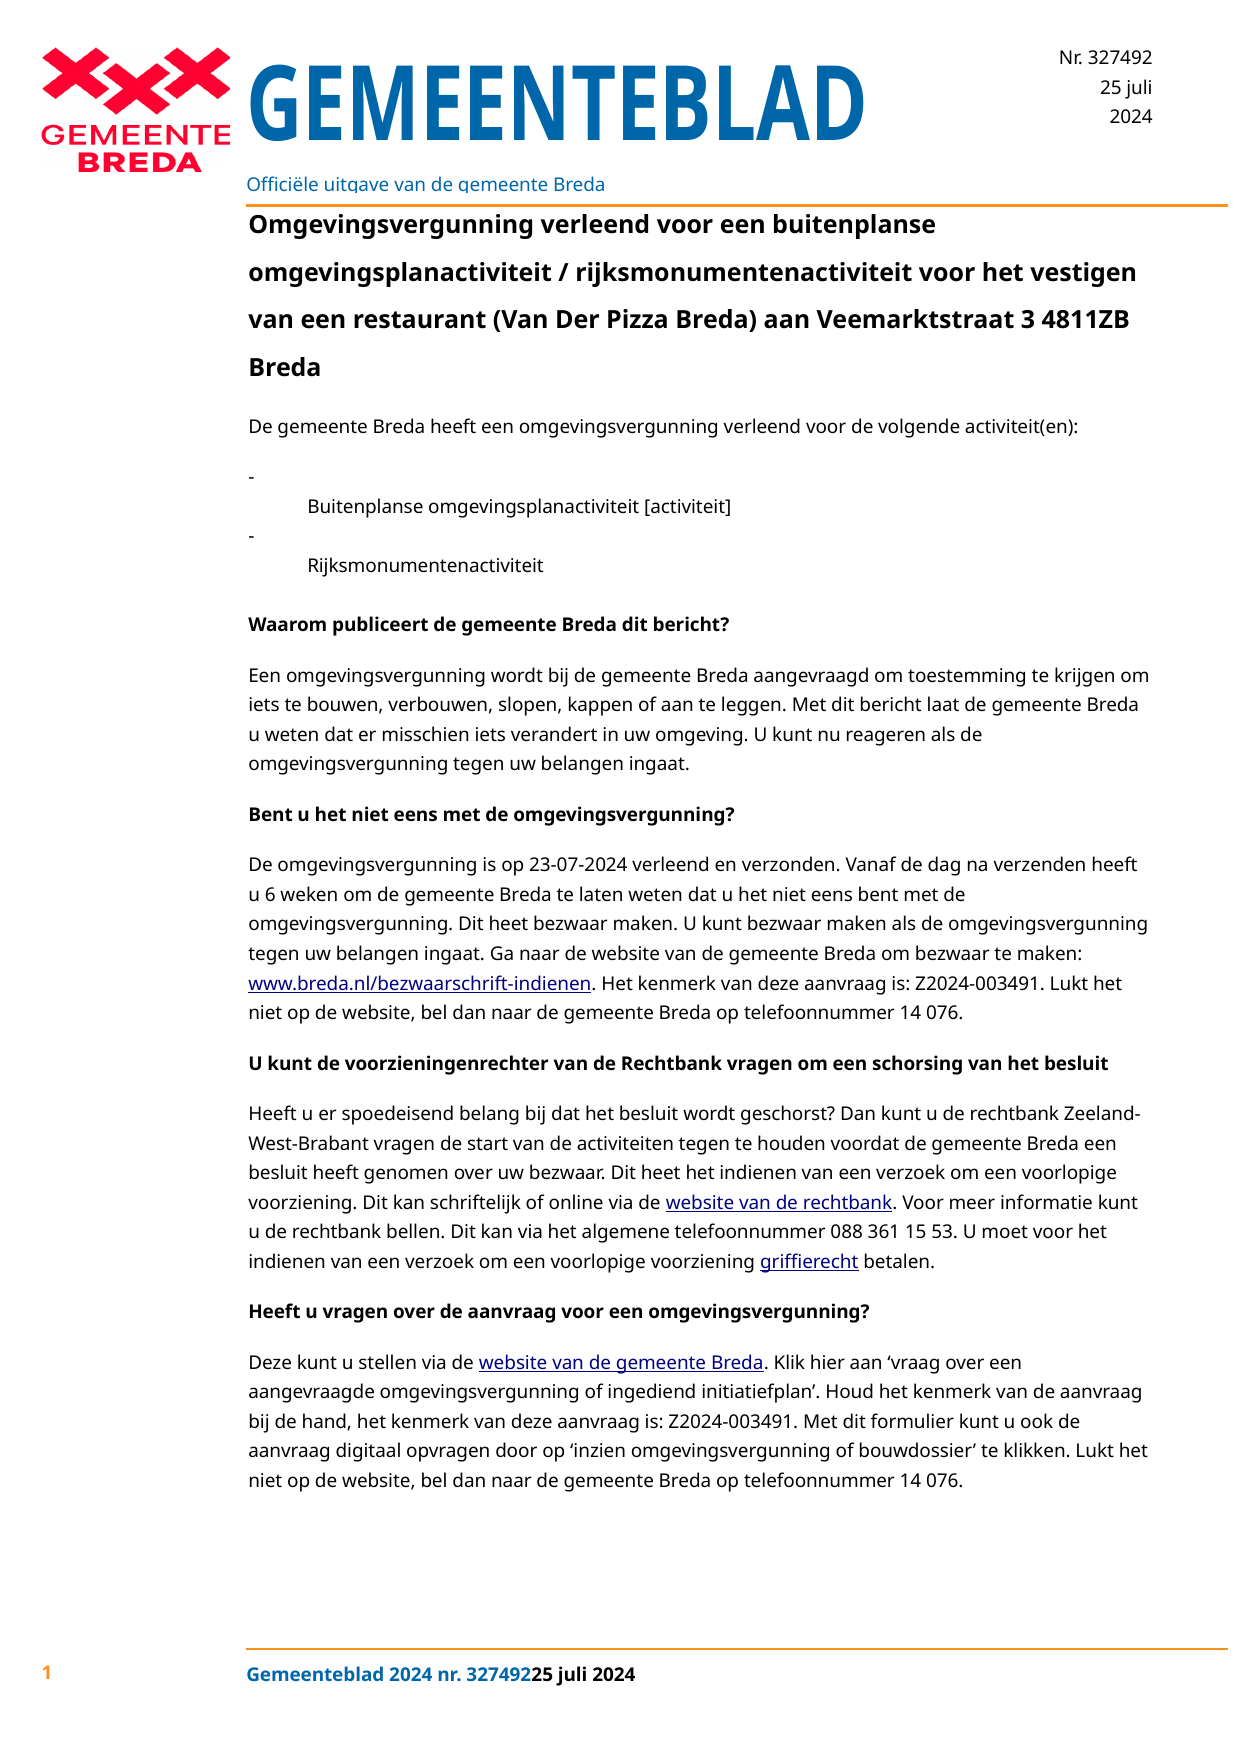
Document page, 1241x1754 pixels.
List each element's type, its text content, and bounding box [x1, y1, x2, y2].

text Bent u het niet eens met de omgevingsvergunning? [248, 801, 1152, 827]
text Een omgevingsvergunning wordt bij de gemeente Breda aangevraagd om toestemming te krijgen om iets te bouwen, verbouwen, slopen, kappen of aan te leggen. Met dit bericht laat de gemeente Breda u weten dat er misschien iets verandert in uw omgeving. U kunt nu reageren als de omgevingsvergunning tegen uw belangen ingaat. [248, 662, 1152, 776]
text De omgevingsvergunning is op 23-07-2024 verleend en verzonden. Vanaf de dag na verzenden heeft u 6 weken om de gemeente Breda te laten weten dat u het niet eens bent met de omgevingsvergunning. Dit heet bezwaar maken. U kunt bezwaar maken als de omgevingsvergunning tegen uw belangen ingaat. Ga naar de website van de gemeente Breda om bezwaar te maken: www.breda.nl/bezwaarschrift-indienen. Het kenmerk van deze aanvraag is: Z2024-003491. Lukt het niet op de website, bel dan naar de gemeente Breda op telefoonnummer 14 076. [248, 851, 1152, 1025]
list Rijksmonumentenactiviteit [248, 552, 1152, 578]
text U kunt de voorzieningenrechter van de Rechtbank vragen om een schorsing van het besluit [248, 1050, 1152, 1076]
text Heeft u vragen over de aanvraag voor een omgevingsvergunning? [248, 1298, 1152, 1324]
text Omgevingsvergunning verleend voor een buitenplanse omgevingsplanactiviteit / rijksmonumentenactiviteit voor het vestigen van een restaurant (Van Der Pizza Breda) aan Veemarktstraat 3 4811ZB Breda [248, 207, 1152, 384]
text Waarom publiceert de gemeente Breda dit bericht? [248, 611, 1152, 637]
text De gemeente Breda heeft een omgevingsvergunning verleend voor de volgende activiteit(en): [248, 413, 1152, 439]
text Deze kunt u stellen via de website van de gemeente Breda. Klik hier aan ‘vraag over een aangevraagde omgevingsvergunning of ingediend initiatiefplan’. Houd het kenmerk van de aanvraag bij de hand, het kenmerk van deze aanvraag is: Z2024-003491. Met dit formulier kunt u ook de aanvraag digitaal opvragen door op ‘inzien omgevingsvergunning of bouwdossier’ te klikken. Lukt het niet op de website, bel dan naar de gemeente Breda op telefoonnummer 14 076. [248, 1349, 1152, 1493]
picture [41, 47, 231, 172]
list Buitenplanse omgevingsplanactiviteit [activiteit] [248, 493, 1152, 519]
text Heeft u er spoedeisend belang bij dat het besluit wordt geschorst? Dan kunt u de rechtbank Zeeland-West-Brabant vragen de start van de activiteiten tegen te houden voordat de gemeente Breda een besluit heeft genomen over uw bezwaar. Dit heet het indienen van een verzoek om een voorlopige voorziening. Dit kan schriftelijk of online via de website van de rechtbank. Voor meer informatie kunt u de rechtbank bellen. Dit kan via het algemene telefoonnummer 088 361 15 53. U moet voor het indienen van een verzoek om een voorlopige voorziening griffierecht betalen. [248, 1100, 1152, 1274]
